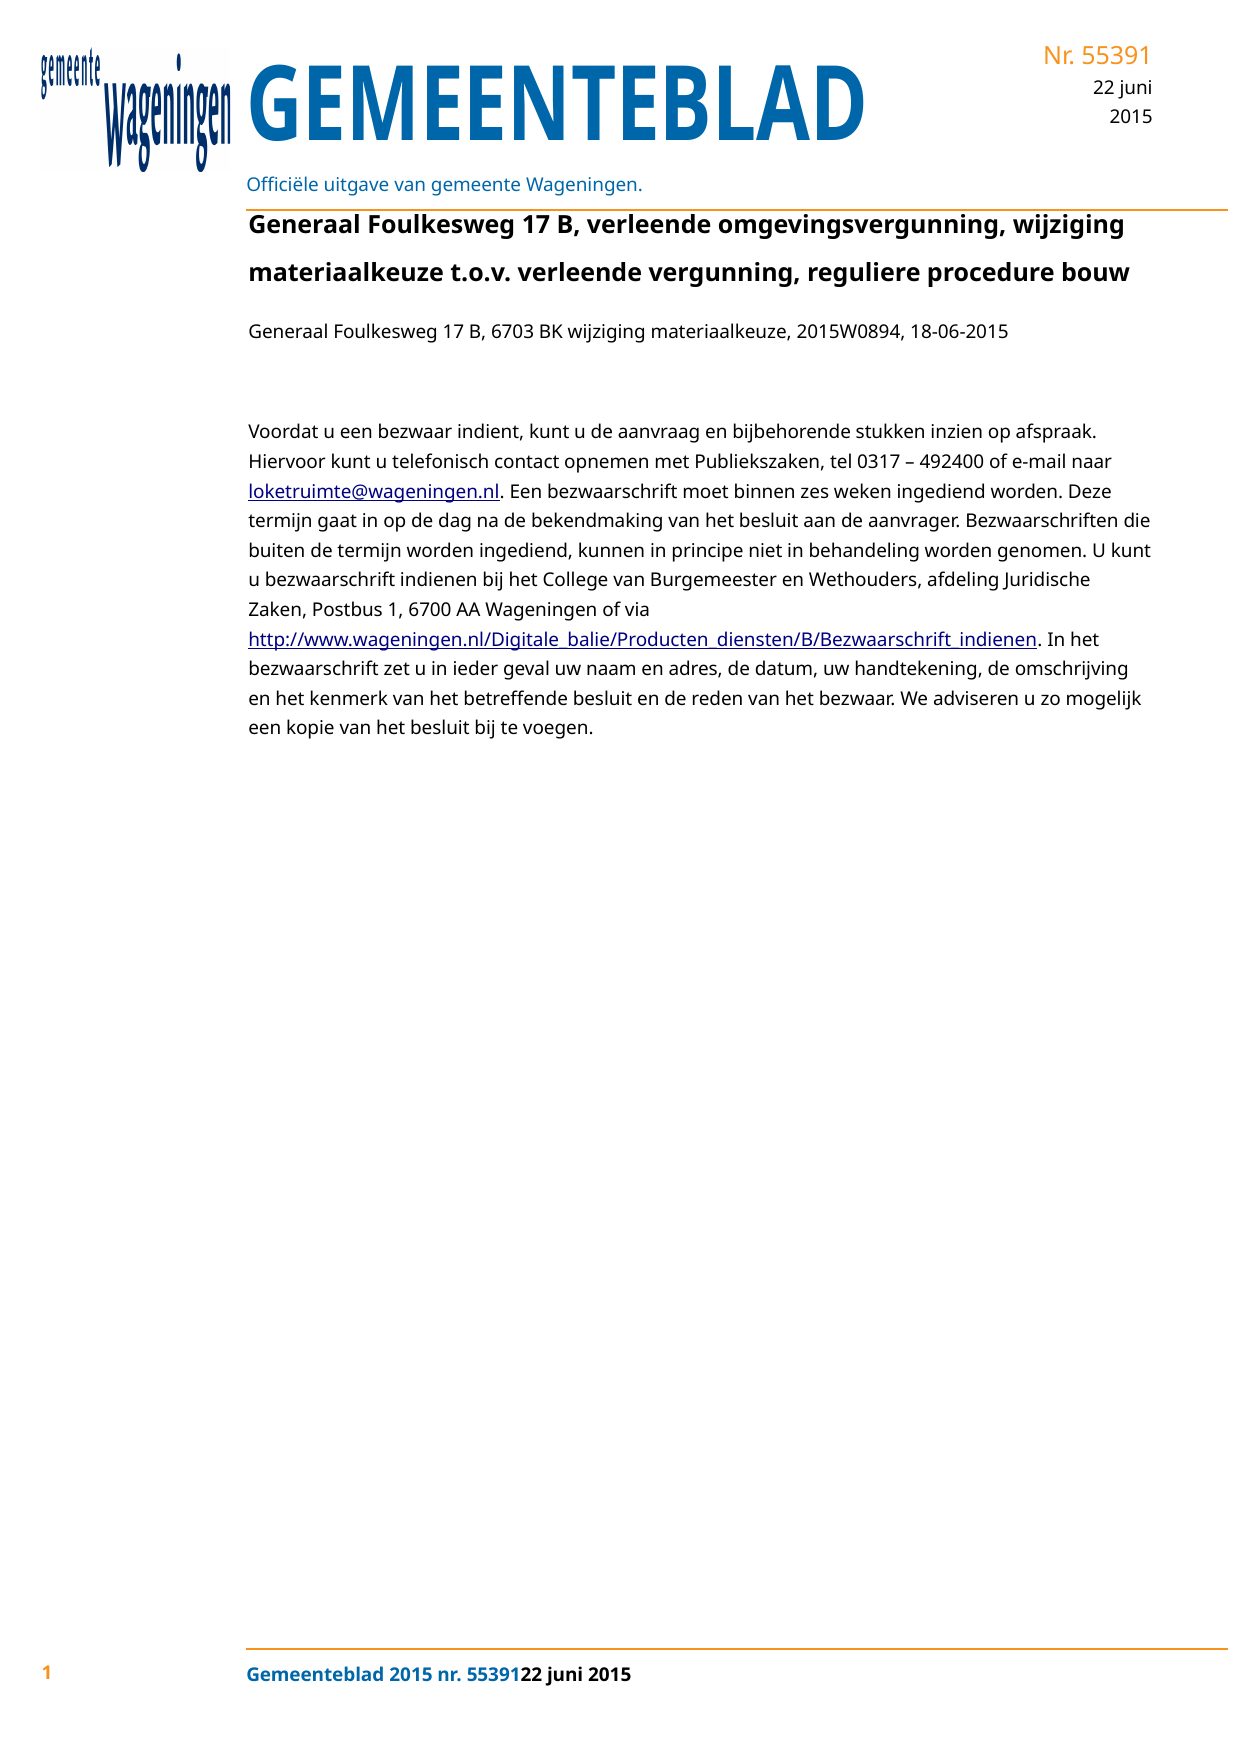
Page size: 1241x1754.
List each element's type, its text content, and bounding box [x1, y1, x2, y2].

text Generaal Foulkesweg 17 B, 6703 BK wijziging materiaalkeuze, 2015W0894, 18-06-2015 [248, 318, 1152, 344]
text Voordat u een bezwaar indient, kunt u de aanvraag en bijbehorende stukken inzien op afspraak. Hiervoor kunt u telefonisch contact opnemen met Publiekszaken, tel 0317 – 492400 of e-mail naar loketruimte@wageningen.nl. Een bezwaarschrift moet binnen zes weken ingediend worden. Deze termijn gaat in op de dag na de bekendmaking van het besluit aan de aanvrager. Bezwaarschriften die buiten de termijn worden ingediend, kunnen in principe niet in behandeling worden genomen. U kunt u bezwaarschrift indienen bij het College van Burgemeester en Wethouders, afdeling Juridische Zaken, Postbus 1, 6700 AA Wageningen of via http://www.wageningen.nl/Digitale_balie/Producten_diensten/B/Bezwaarschrift_indienen. In het bezwaarschrift zet u in ieder geval uw naam en adres, de datum, uw handtekening, de omschrijving en het kenmerk van het betreffende besluit en de reden van het bezwaar. We adviseren u zo mogelijk een kopie van het besluit bij te voegen. [248, 419, 1152, 740]
text Generaal Foulkesweg 17 B, verleende omgevingsvergunning, wijziging materiaalkeuze t.o.v. verleende vergunning, reguliere procedure bouw [248, 211, 1152, 288]
picture [41, 47, 231, 172]
